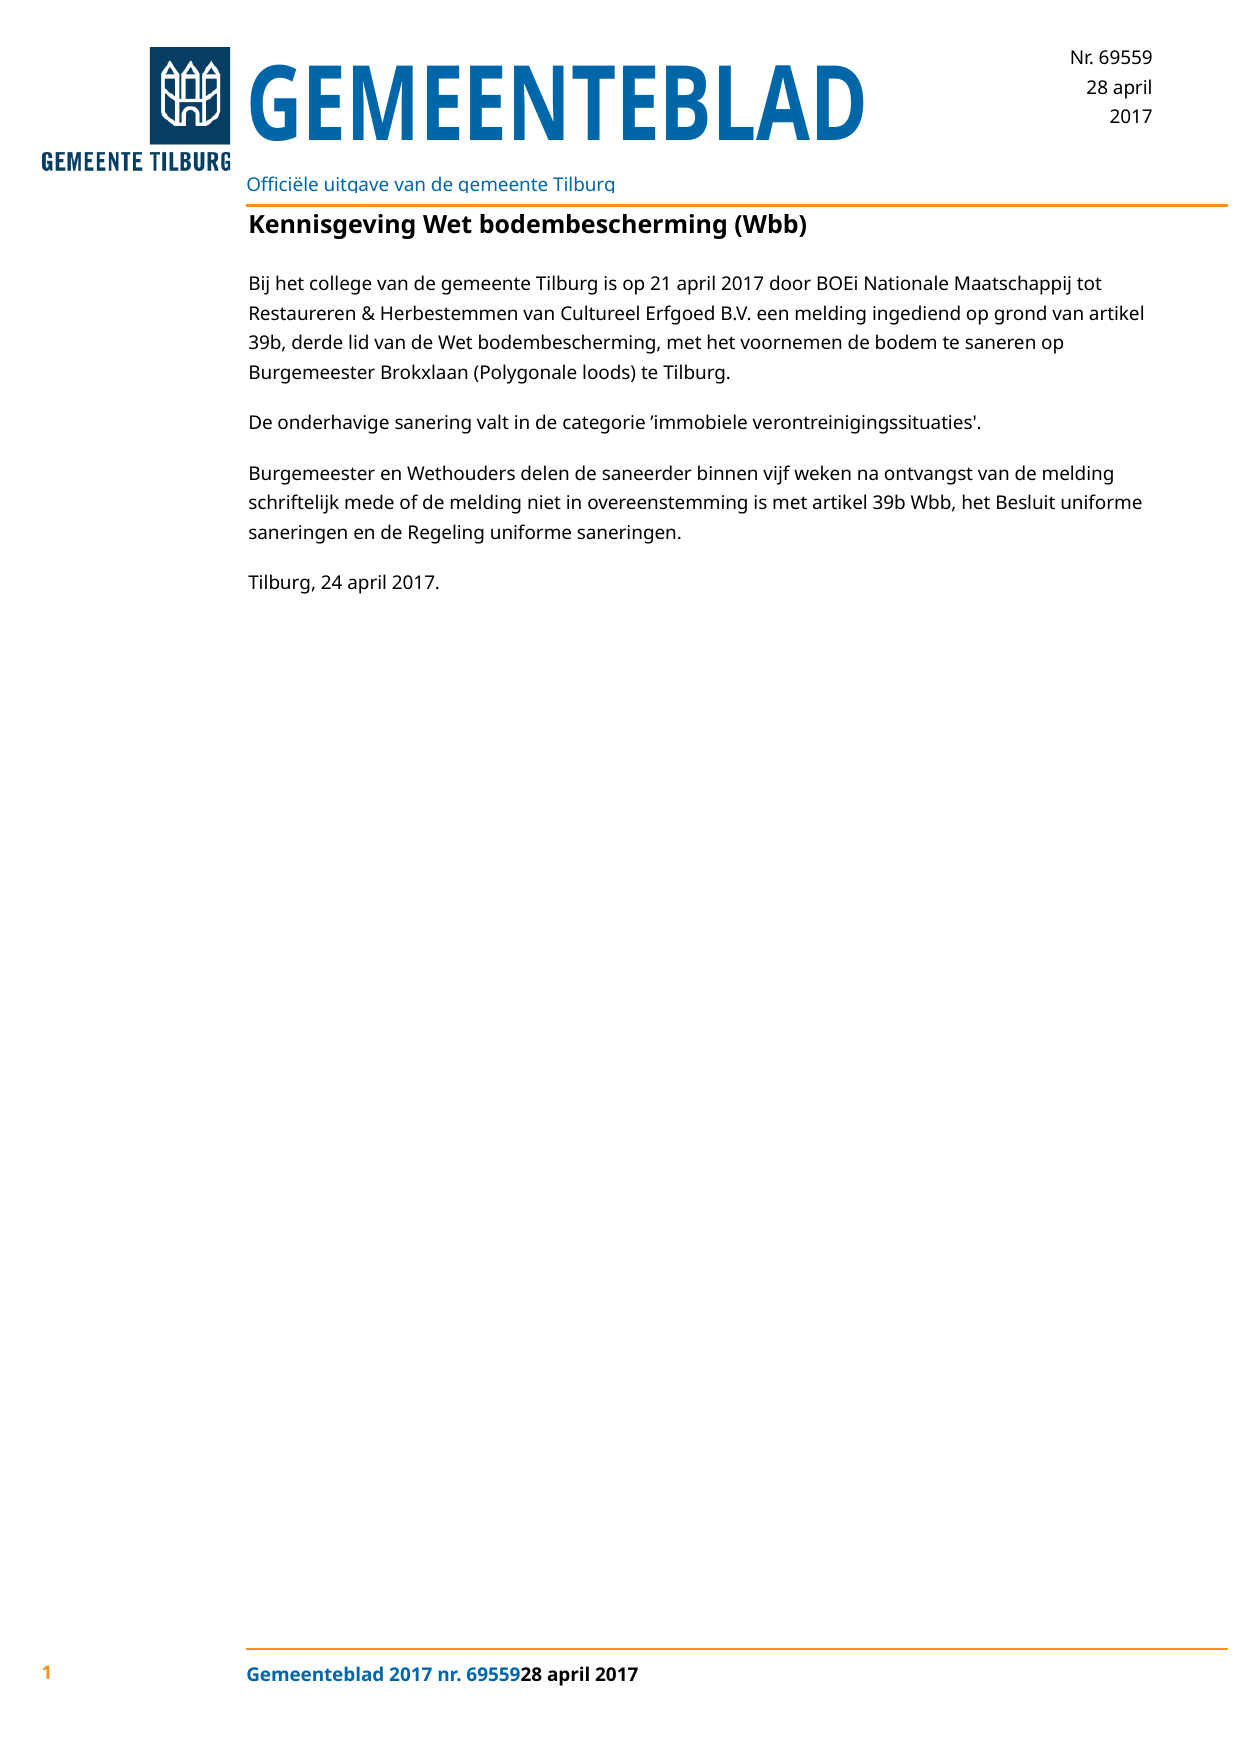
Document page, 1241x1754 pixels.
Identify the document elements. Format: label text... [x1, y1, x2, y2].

text Bij het college van de gemeente Tilburg is op 21 april 2017 door BOEi Nationale Maatschappij tot Restaureren & Herbestemmen van Cultureel Erfgoed B.V. een melding ingediend op grond van artikel 39b, derde lid van de Wet bodembescherming, met het voornemen de bodem te saneren op Burgemeester Brokxlaan (Polygonale loods) te Tilburg. [248, 270, 1152, 385]
text Tilburg, 24 april 2017. [248, 569, 1152, 595]
text De onderhavige sanering valt in de categorie ’immobiele verontreinigingssituaties'. [248, 409, 1152, 435]
picture [41, 47, 231, 172]
text Kennisgeving Wet bodembescherming (Wbb) [248, 207, 1152, 241]
text Burgemeester en Wethouders delen de saneerder binnen vijf weken na ontvangst van de melding schriftelijk mede of de melding niet in overeenstemming is met artikel 39b Wbb, het Besluit uniforme saneringen en de Regeling uniforme saneringen. [248, 460, 1152, 545]
